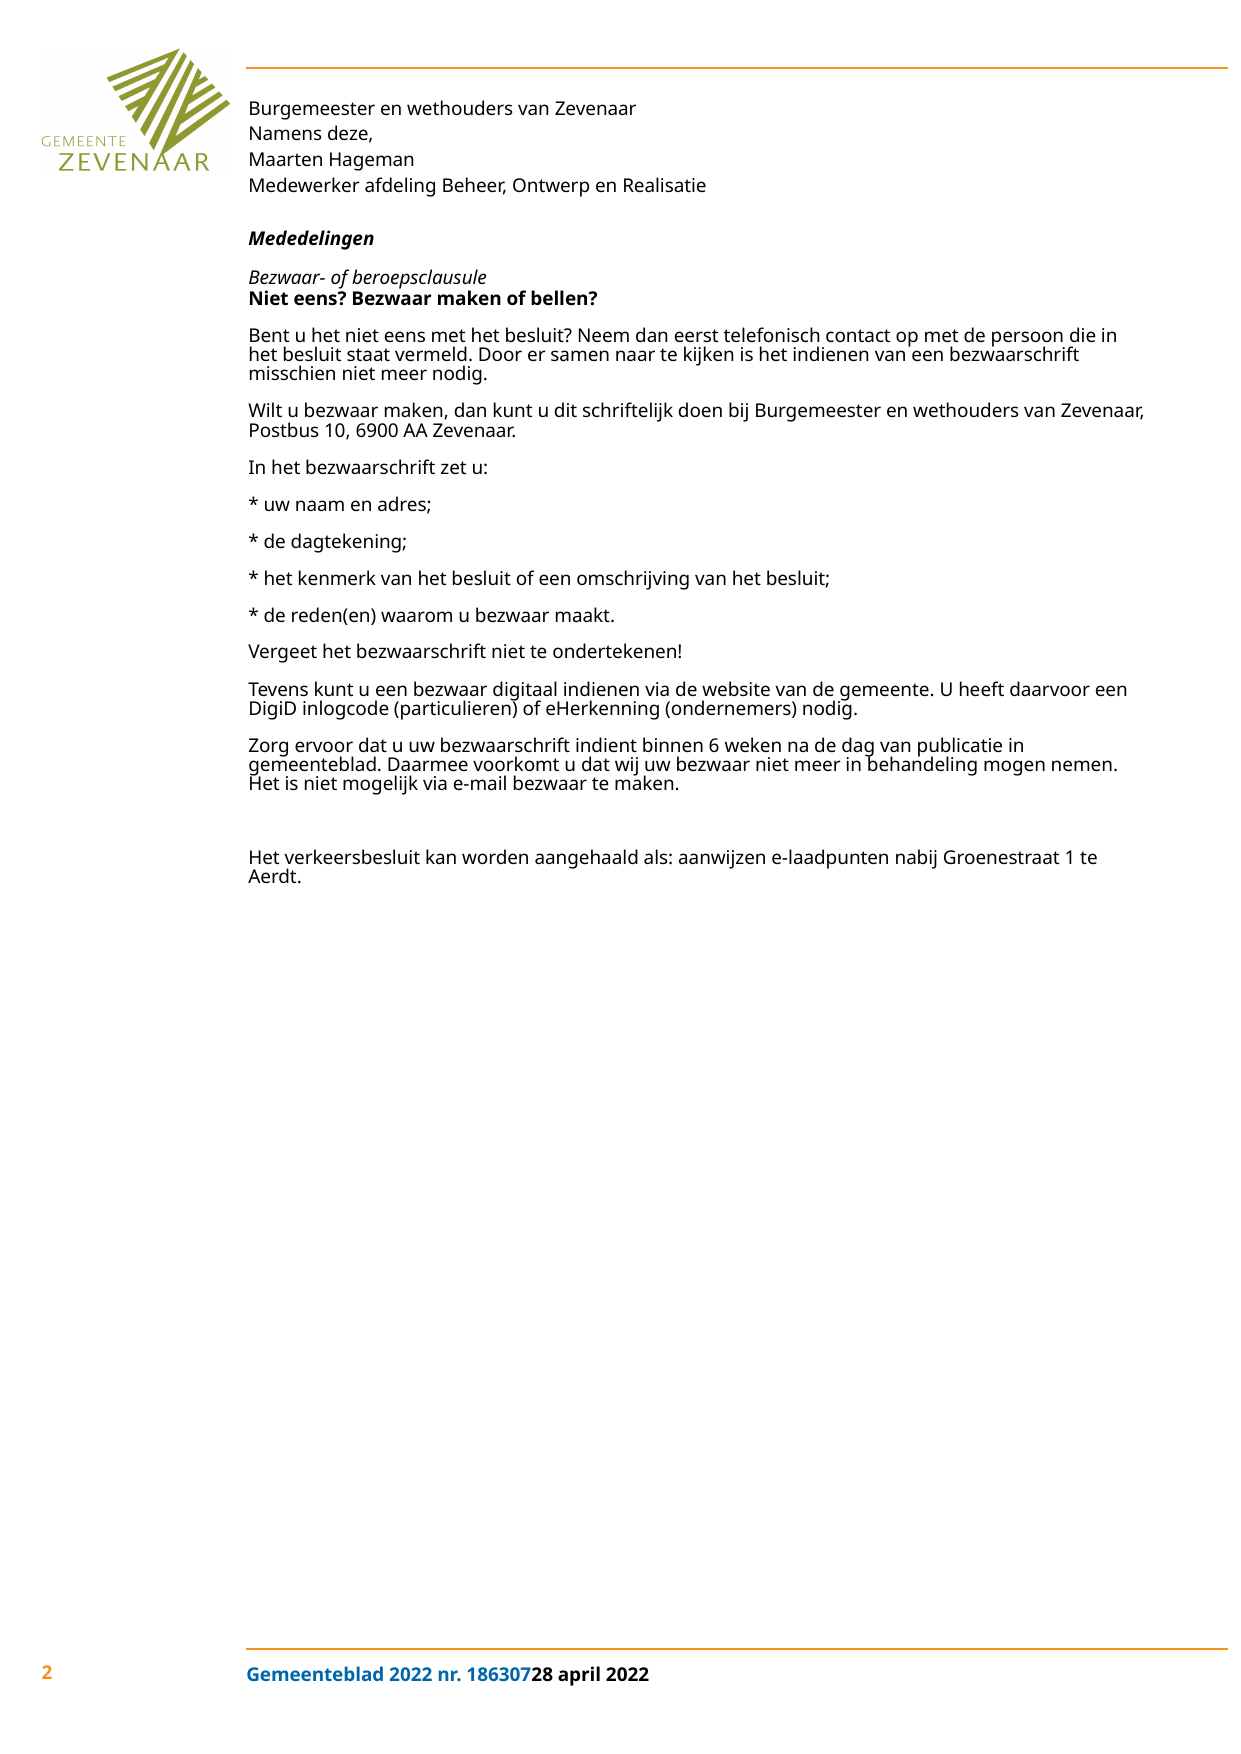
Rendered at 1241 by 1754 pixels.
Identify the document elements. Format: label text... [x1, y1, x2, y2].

text Niet eens? Bezwaar maken of bellen? [248, 290, 1152, 309]
text Tevens kunt u een bezwaar digitaal indienen via de website van de gemeente. U heeft daarvoor een DigiD inlogcode (particulieren) of eHerkenning (ondernemers) nodig. [248, 681, 1152, 719]
text Burgemeester en wethouders van Zevenaar [248, 95, 1152, 121]
text Bent u het niet eens met het besluit? Neem dan eerst telefonisch contact op met de persoon die in het besluit staat vermeld. Door er samen naar te kijken is het indienen van een bezwaarschrift misschien niet meer nodig. [248, 327, 1152, 385]
text Het verkeersbesluit kan worden aangehaald als: aanwijzen e-laadpunten nabij Groenestraat 1 te Aerdt. [248, 849, 1152, 888]
text Mededelingen [248, 225, 1152, 251]
text * uw naam en adres; [248, 496, 1152, 515]
text Namens deze, [248, 121, 1152, 146]
text * het kenmerk van het besluit of een omschrijving van het besluit; [248, 569, 1152, 589]
text Vergeet het bezwaarschrift niet te ondertekenen! [248, 643, 1152, 663]
text Maarten Hageman [248, 146, 1152, 172]
text Bezwaar- of beroepsclausule [248, 264, 1152, 290]
text * de dagtekening; [248, 533, 1152, 552]
text Wilt u bezwaar maken, dan kunt u dit schriftelijk doen bij Burgemeester en wethouders van Zevenaar, Postbus 10, 6900 AA Zevenaar. [248, 402, 1152, 441]
picture [41, 47, 231, 172]
text In het bezwaarschrift zet u: [248, 459, 1152, 478]
text Medewerker afdeling Beheer, Ontwerp en Realisatie [248, 172, 1152, 198]
text * de reden(en) waarom u bezwaar maakt. [248, 607, 1152, 626]
text Zorg ervoor dat u uw bezwaarschrift indient binnen 6 weken na de dag van publicatie in gemeenteblad. Daarmee voorkomt u dat wij uw bezwaar niet meer in behandeling mogen nemen. Het is niet mogelijk via e-mail bezwaar te maken. [248, 737, 1152, 794]
